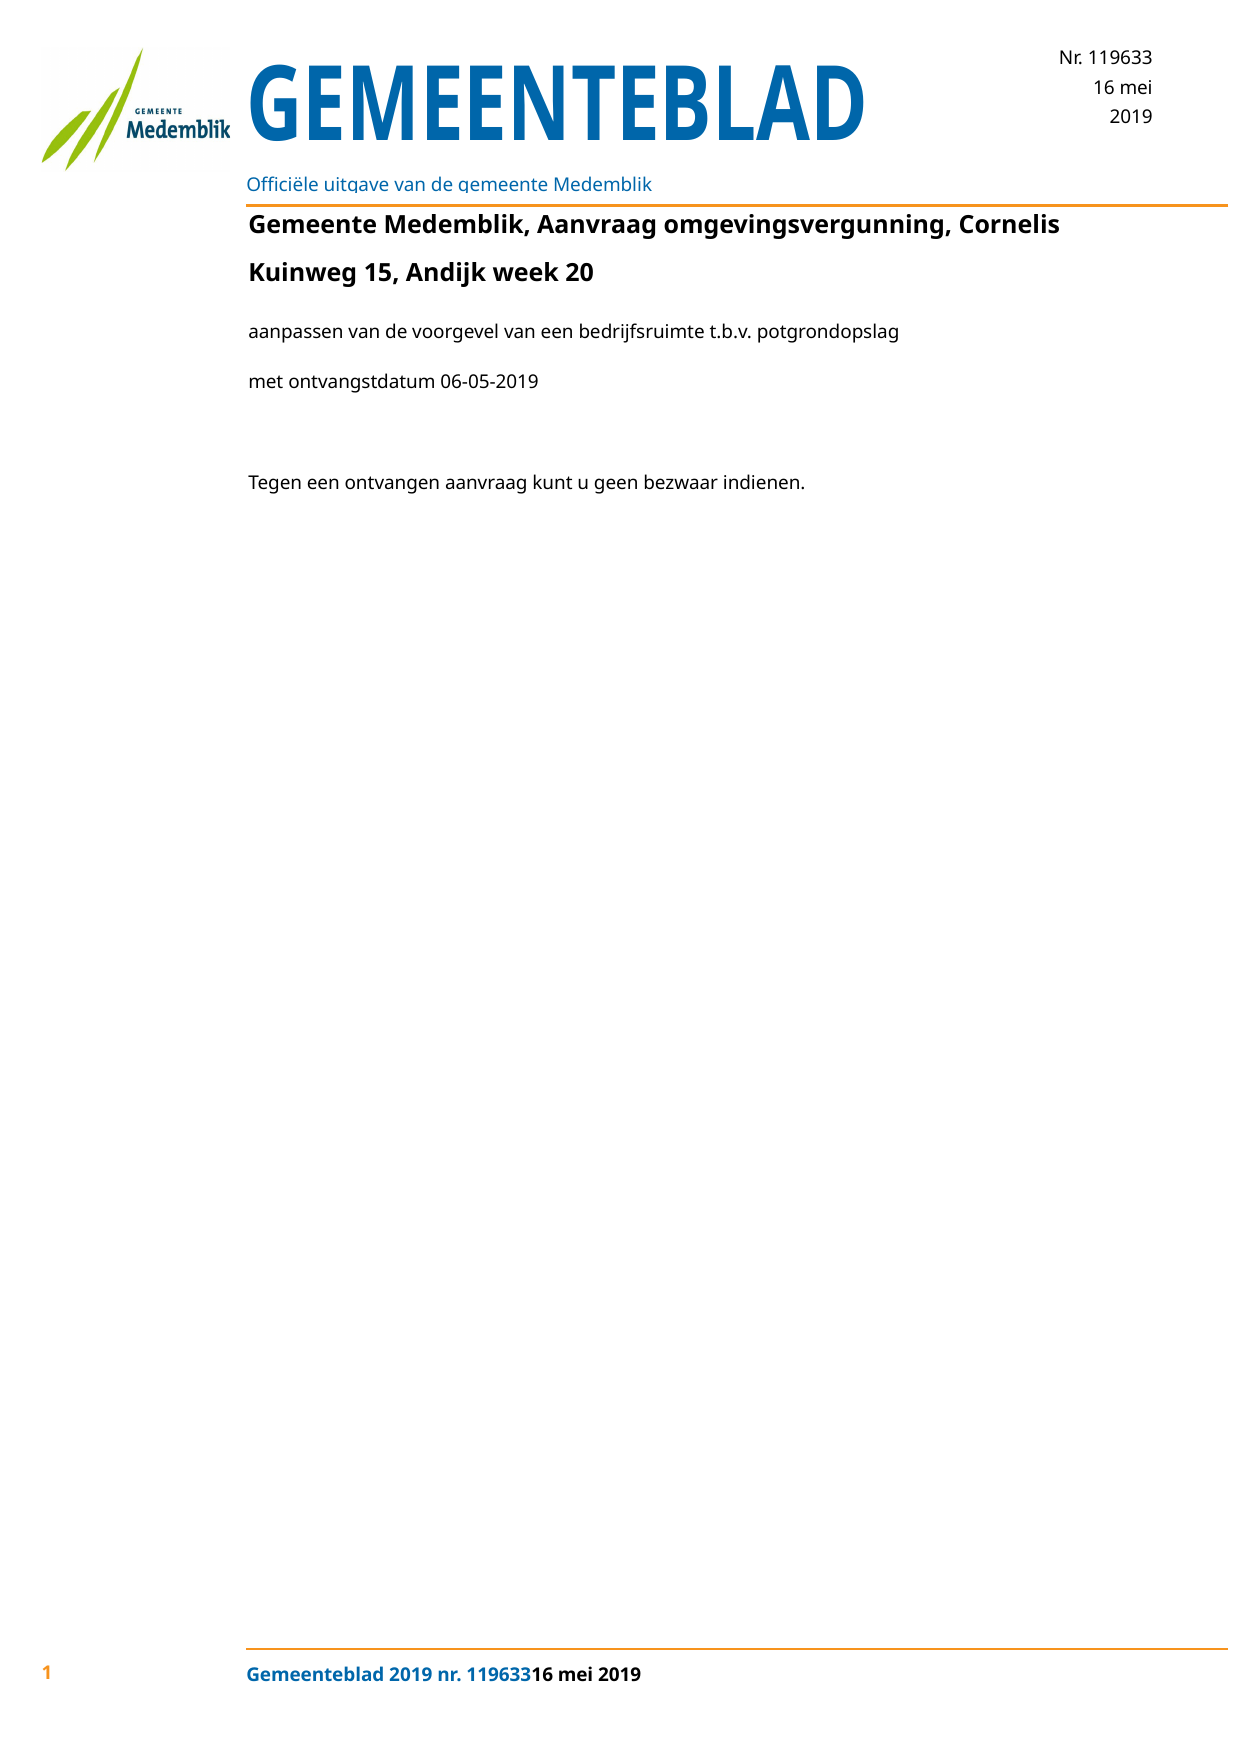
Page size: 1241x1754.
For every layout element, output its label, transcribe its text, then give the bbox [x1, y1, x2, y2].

text Gemeente Medemblik, Aanvraag omgevingsvergunning, Cornelis Kuinweg 15, Andijk week 20 [248, 207, 1152, 288]
text Tegen een ontvangen aanvraag kunt u geen bezwaar indienen. [248, 469, 1152, 495]
text aanpassen van de voorgevel van een bedrijfsruimte t.b.v. potgrondopslag [248, 318, 1152, 344]
text met ontvangstdatum 06-05-2019 [248, 368, 1152, 394]
picture [41, 47, 231, 172]
